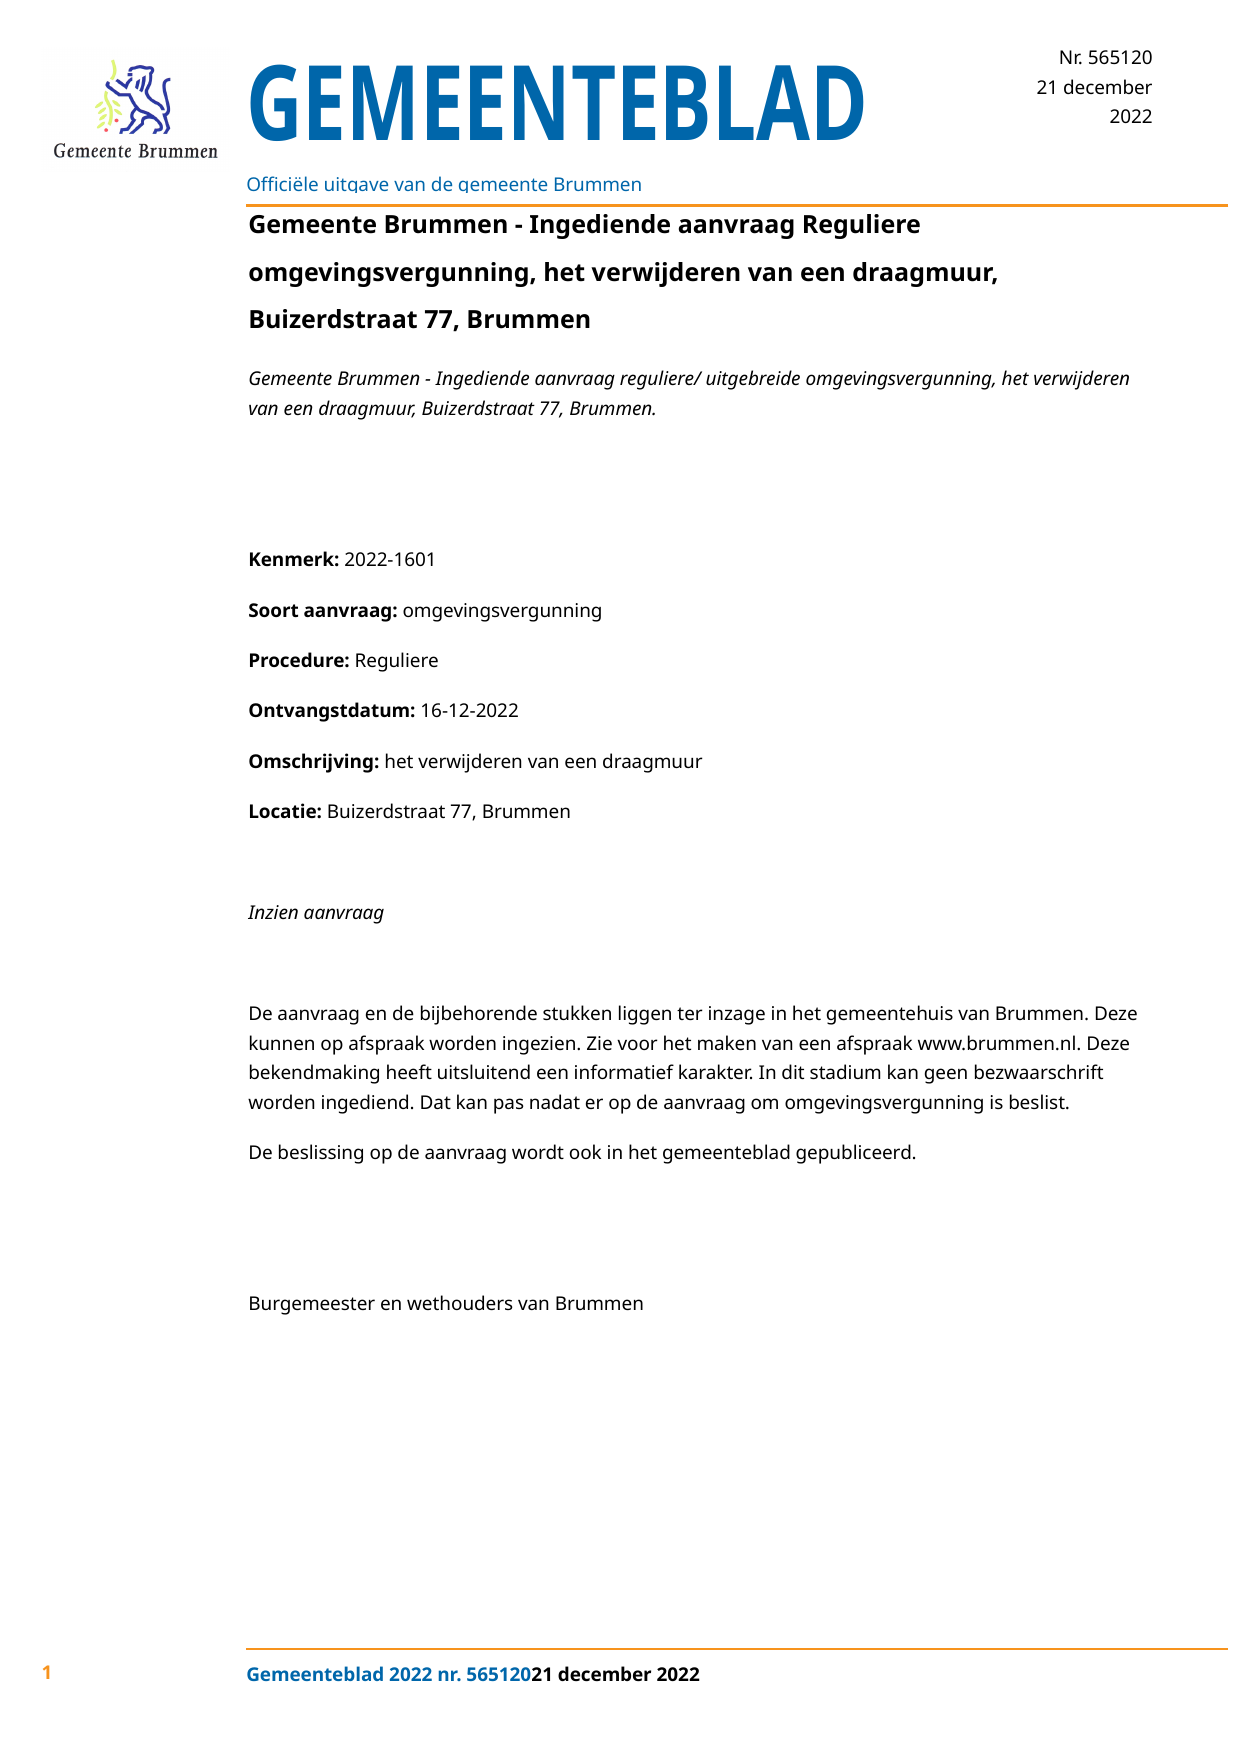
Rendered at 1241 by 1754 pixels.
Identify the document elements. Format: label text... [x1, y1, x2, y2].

text Procedure: Reguliere [248, 647, 1152, 673]
text Ontvangstdatum: 16-12-2022 [248, 698, 1152, 723]
text Omschrijving: het verwijderen van een draagmuur [248, 748, 1152, 774]
text Kenmerk: 2022-1601 [248, 546, 1152, 572]
picture [41, 47, 231, 172]
text Gemeente Brummen - Ingediende aanvraag reguliere/ uitgebreide omgevingsvergunning, het verwijderen van een draagmuur, Buizerdstraat 77, Brummen. [248, 366, 1152, 421]
text Inzien aanvraag [248, 899, 1152, 925]
text Burgemeester en wethouders van Brummen [248, 1291, 1152, 1316]
text Locatie: Buizerdstraat 77, Brummen [248, 798, 1152, 824]
text De beslissing op de aanvraag wordt ook in het gemeenteblad gepubliceerd. [248, 1139, 1152, 1165]
text Gemeente Brummen - Ingediende aanvraag Reguliere omgevingsvergunning, het verwijderen van een draagmuur, Buizerdstraat 77, Brummen [248, 207, 1152, 336]
text De aanvraag en de bijbehorende stukken liggen ter inzage in het gemeentehuis van Brummen. Deze kunnen op afspraak worden ingezien. Zie voor het maken van een afspraak www.brummen.nl. Deze bekendmaking heeft uitsluitend een informatief karakter. In dit stadium kan geen bezwaarschrift worden ingediend. Dat kan pas nadat er op de aanvraag om omgevingsvergunning is beslist. [248, 1000, 1152, 1114]
text Soort aanvraag: omgevingsvergunning [248, 597, 1152, 622]
